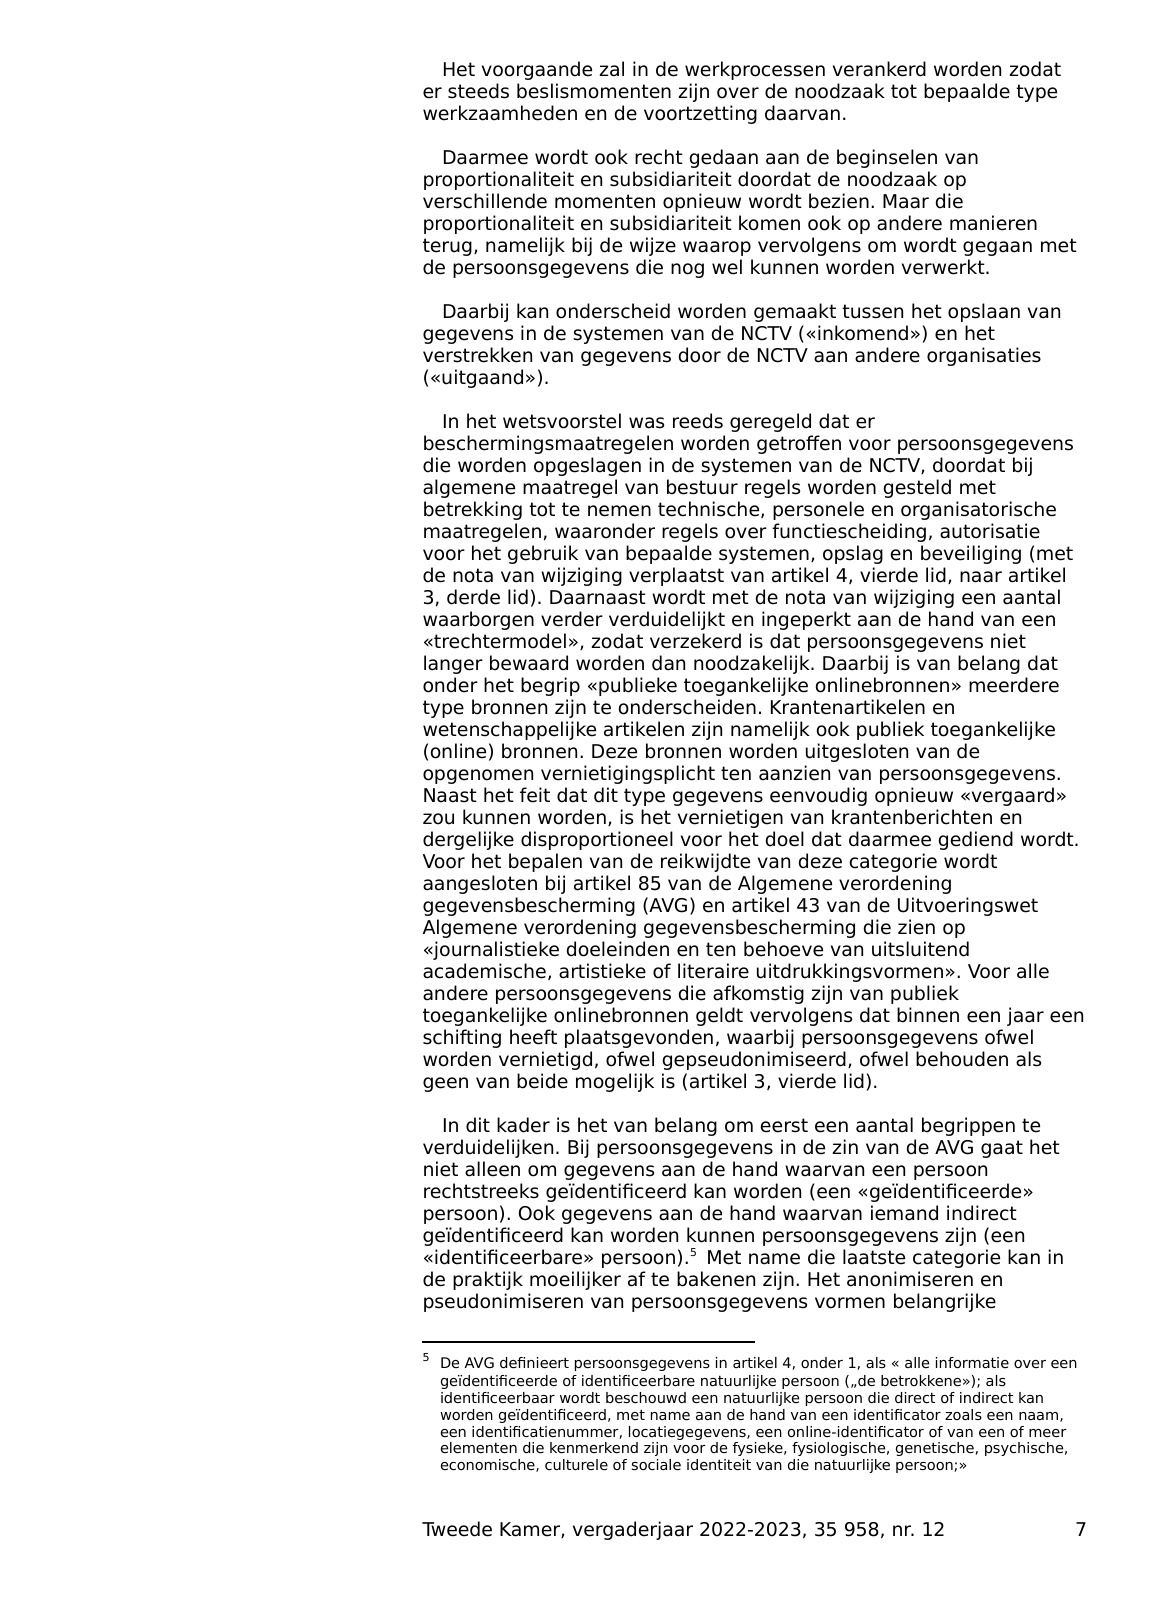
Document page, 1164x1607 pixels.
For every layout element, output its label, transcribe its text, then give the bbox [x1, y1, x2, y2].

text Het voorgaande zal in de werkprocessen verankerd worden zodat er steeds beslismomenten zijn over de noodzaak tot bepaalde type werkzaamheden en de voortzetting daarvan. [422, 59, 1087, 125]
text Daarmee wordt ook recht gedaan aan de beginselen van proportionaliteit en subsidiariteit doordat de noodzaak op verschillende momenten opnieuw wordt bezien. Maar die proportionaliteit en subsidiariteit komen ook op andere manieren terug, namelijk bij de wijze waarop vervolgens om wordt gegaan met de persoonsgegevens die nog wel kunnen worden verwerkt. [422, 147, 1087, 279]
text In het wetsvoorstel was reeds geregeld dat er beschermingsmaatregelen worden getroffen voor persoonsgegevens die worden opgeslagen in de systemen van de NCTV, doordat bij algemene maatregel van bestuur regels worden gesteld met betrekking tot te nemen technische, personele en organisatorische maatregelen, waaronder regels over functiescheiding, autorisatie voor het gebruik van bepaalde systemen, opslag en beveiliging (met de nota van wijziging verplaatst van artikel 4, vierde lid, naar artikel 3, derde lid). Daarnaast wordt met de nota van wijziging een aantal waarborgen verder verduidelijkt en ingeperkt aan de hand van een «trechtermodel», zodat verzekerd is dat persoonsgegevens niet langer bewaard worden dan noodzakelijk. Daarbij is van belang dat onder het begrip «publieke toegankelijke onlinebronnen» meerdere type bronnen zijn te onderscheiden. Krantenartikelen en wetenschappelijke artikelen zijn namelijk ook publiek toegankelijke (online) bronnen. Deze bronnen worden uitgesloten van de opgenomen vernietigingsplicht ten aanzien van persoonsgegevens. Naast het feit dat dit type gegevens eenvoudig opnieuw «vergaard» zou kunnen worden, is het vernietigen van krantenberichten en dergelijke disproportioneel voor het doel dat daarmee gediend wordt. Voor het bepalen van de reikwijdte van deze categorie wordt aangesloten bij artikel 85 van de Algemene verordening gegevensbescherming (AVG) en artikel 43 van de Uitvoeringswet Algemene verordening gegevensbescherming die zien op «journalistieke doeleinden en ten behoeve van uitsluitend academische, artistieke of literaire uitdrukkingsvormen». Voor alle andere persoonsgegevens die afkomstig zijn van publiek toegankelijke onlinebronnen geldt vervolgens dat binnen een jaar een schifting heeft plaatsgevonden, waarbij persoonsgegevens ofwel worden vernietigd, ofwel gepseudonimiseerd, ofwel behouden als geen van beide mogelijk is (artikel 3, vierde lid). [422, 411, 1087, 1093]
text De AVG definieert persoonsgegevens in artikel 4, onder 1, als « alle informatie over een geïdentificeerde of identificeerbare natuurlijke persoon („de betrokkene»); als identificeerbaar wordt beschouwd een natuurlijke persoon die direct of indirect kan worden geïdentificeerd, met name aan de hand van een identificator zoals een naam, een identificatienummer, locatiegegevens, een online-identificator of van een of meer elementen die kenmerkend zijn voor de fysieke, fysiologische, genetische, psychische, economische, culturele of sociale identiteit van die natuurlijke persoon;» [422, 1351, 1087, 1474]
text In dit kader is het van belang om eerst een aantal begrippen te verduidelijken. Bij persoonsgegevens in de zin van de AVG gaat het niet alleen om gegevens aan de hand waarvan een persoon rechtstreeks geïdentificeerd kan worden (een «geïdentificeerde» persoon). Ook gegevens aan de hand waarvan iemand indirect geïdentificeerd kan worden kunnen persoonsgegevens zijn (een «identificeerbare» persoon). Met name die laatste categorie kan in de praktijk moeilijker af te bakenen zijn. Het anonimiseren en pseudonimiseren van persoonsgegevens vormen belangrijke [422, 1115, 1087, 1313]
text Daarbij kan onderscheid worden gemaakt tussen het opslaan van gegevens in de systemen van de NCTV («inkomend») en het verstrekken van gegevens door de NCTV aan andere organisaties («uitgaand»). [422, 301, 1087, 389]
